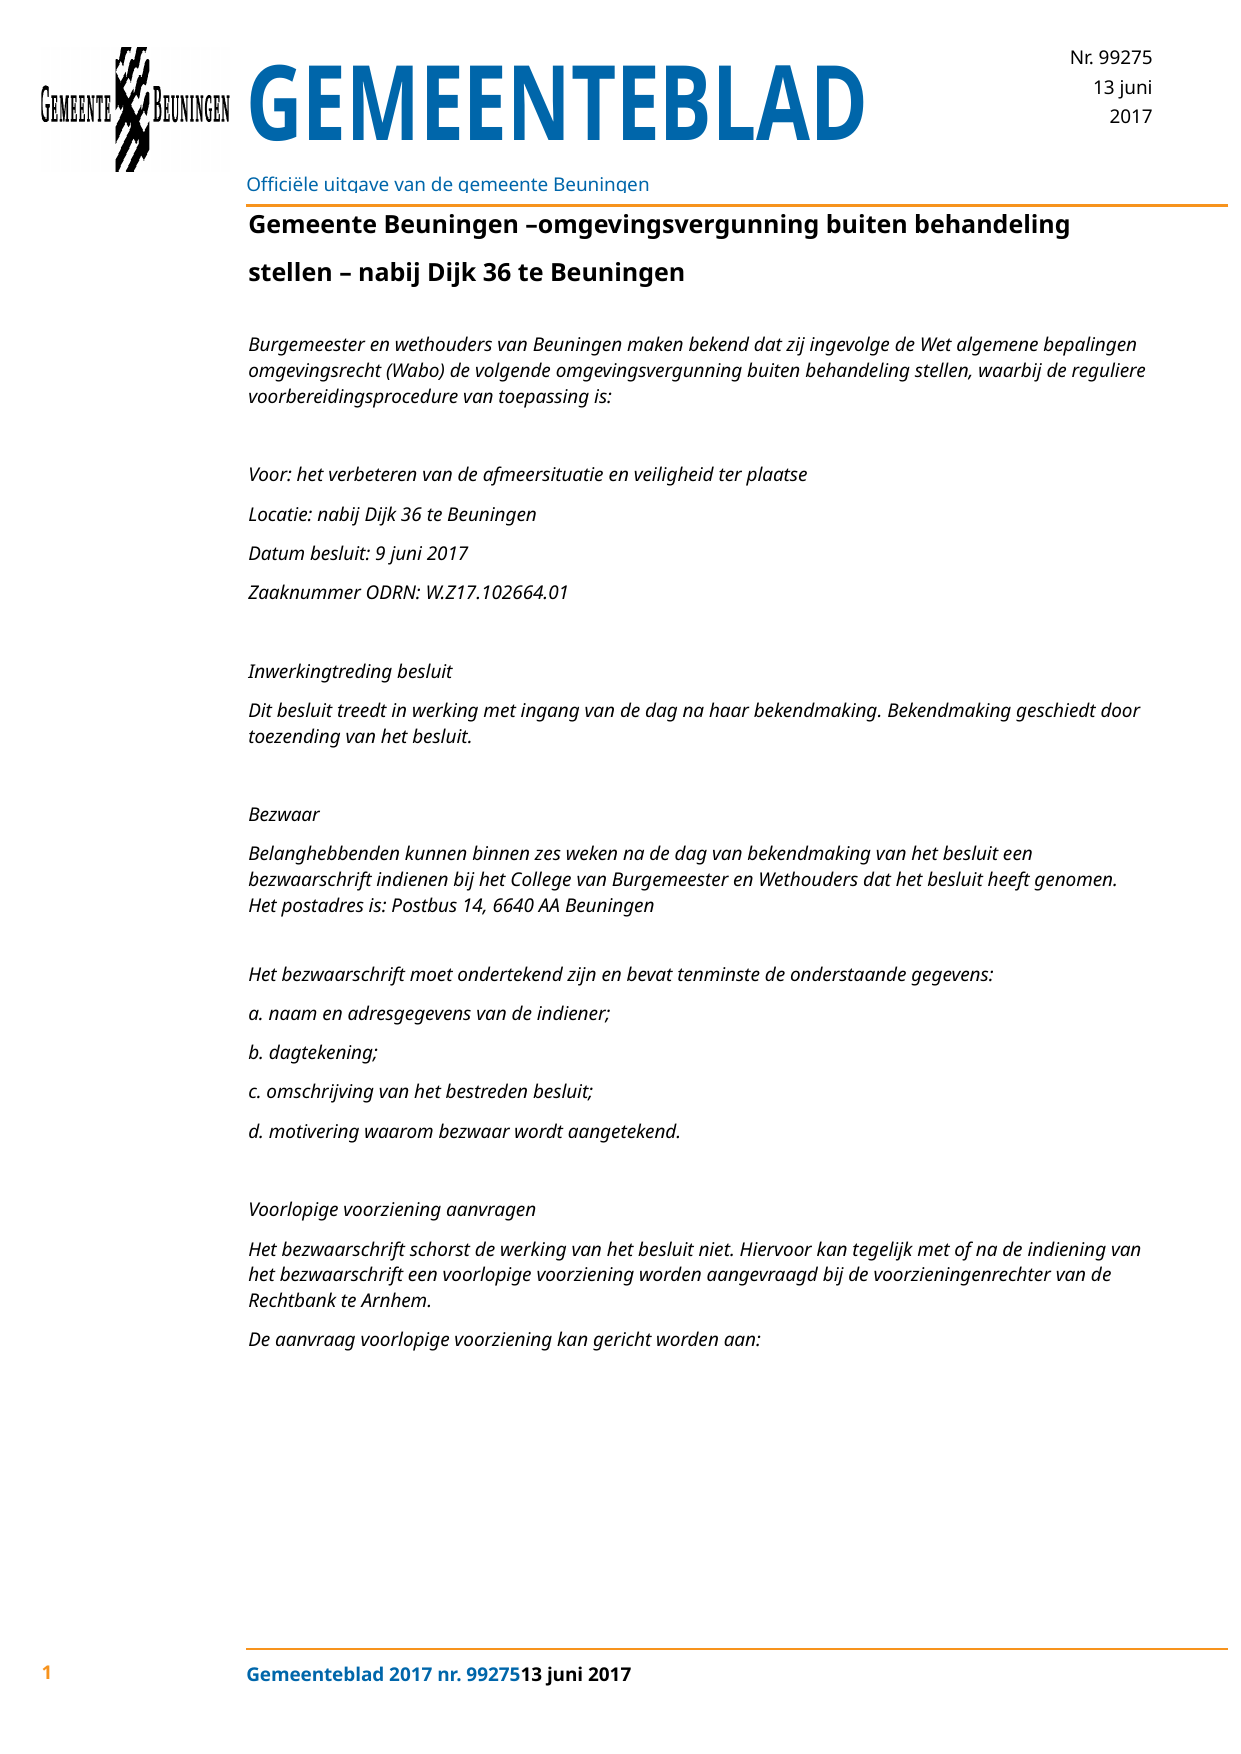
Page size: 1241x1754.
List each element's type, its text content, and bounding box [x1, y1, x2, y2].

text Bezwaar [248, 801, 1152, 827]
text Datum besluit: 9 juni 2017 [248, 540, 1152, 566]
text Belanghebbenden kunnen binnen zes weken na de dag van bekendmaking van het besluit een bezwaarschrift indienen bij het College van Burgemeester en Wethouders dat het besluit heeft genomen. Het postadres is: Postbus 14, 6640 AA Beuningen [248, 841, 1152, 918]
text c. omschrijving van het bestreden besluit; [248, 1079, 1152, 1104]
text Inwerkingtreding besluit [248, 658, 1152, 683]
text Locatie: nabij Dijk 36 te Beuningen [248, 501, 1152, 526]
text Voor: het verbeteren van de afmeersituatie en veiligheid ter plaatse [248, 461, 1152, 487]
text b. dagtekening; [248, 1039, 1152, 1065]
text Gemeente Beuningen –omgevingsvergunning buiten behandeling stellen – nabij Dijk 36 te Beuningen [248, 207, 1152, 288]
text Zaaknummer ODRN: W.Z17.102664.01 [248, 579, 1152, 605]
text Het bezwaarschrift moet ondertekend zijn en bevat tenminste de onderstaande gegevens: [248, 961, 1152, 987]
text a. naam en adresgegevens van de indiener; [248, 1000, 1152, 1026]
picture [41, 47, 231, 172]
text Burgemeester en wethouders van Beuningen maken bekend dat zij ingevolge de Wet algemene bepalingen omgevingsrecht (Wabo) de volgende omgevingsvergunning buiten behandeling stellen, waarbij de reguliere voorbereidingsprocedure van toepassing is: [248, 331, 1152, 409]
text Dit besluit treedt in werking met ingang van de dag na haar bekendmaking. Bekendmaking geschiedt door toezending van het besluit. [248, 697, 1152, 748]
text Het bezwaarschrift schorst de werking van het besluit niet. Hiervoor kan tegelijk met of na de indiening van het bezwaarschrift een voorlopige voorziening worden aangevraagd bij de voorzieningenrechter van de Rechtbank te Arnhem. [248, 1236, 1152, 1313]
text De aanvraag voorlopige voorziening kan gericht worden aan: [248, 1327, 1152, 1352]
text d. motivering waarom bezwaar wordt aangetekend. [248, 1118, 1152, 1144]
text Voorlopige voorziening aanvragen [248, 1197, 1152, 1222]
